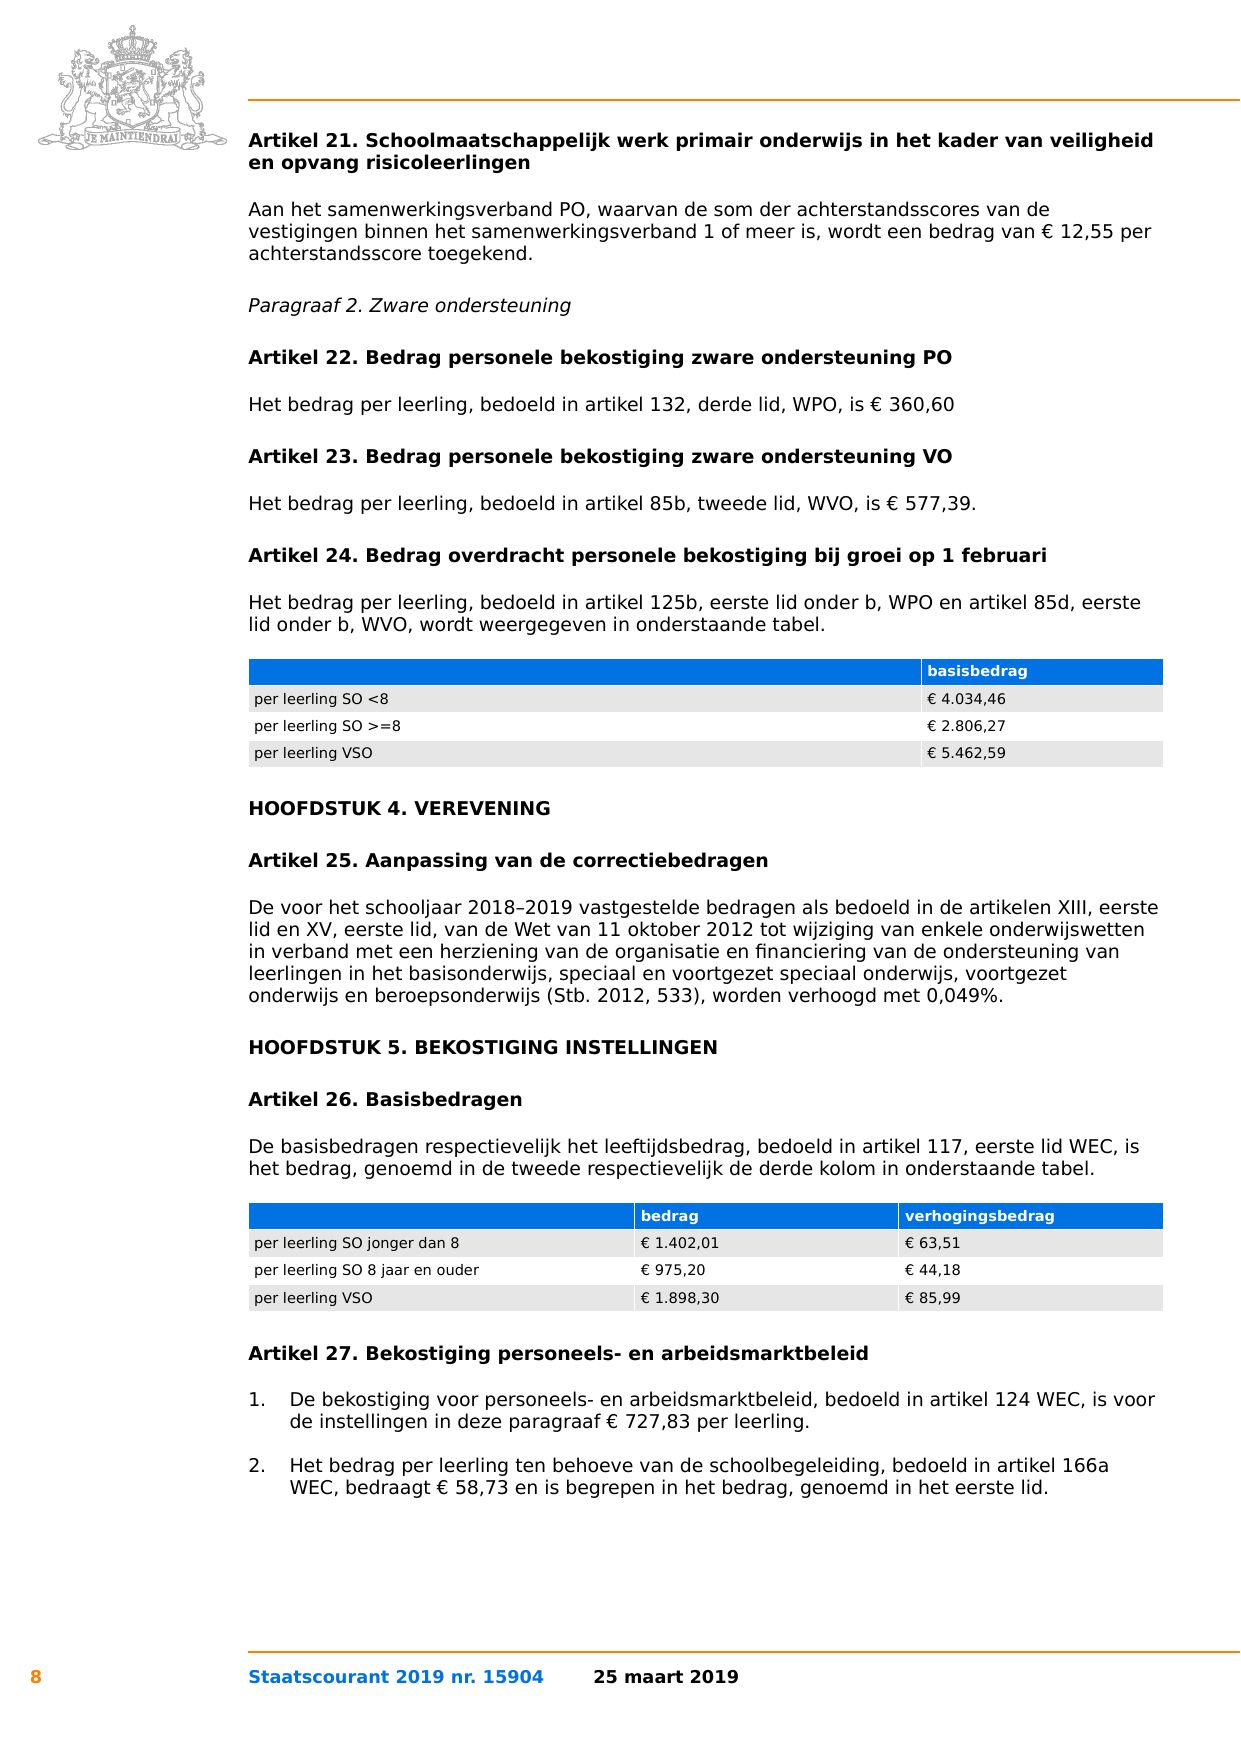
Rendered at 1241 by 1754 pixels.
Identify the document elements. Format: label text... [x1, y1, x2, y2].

table_cell per leerling VSO [249, 1285, 634, 1311]
text 1. De bekostiging voor personeels- en arbeidsmarktbeleid, bedoeld in artikel 124 WEC, is voor de instellingen in deze paragraaf € 727,83 per leerling. [248, 1389, 1163, 1433]
subtitle Artikel 25. Aanpassing van de correctiebedragen [248, 850, 1163, 872]
table_cell per leerling SO >=8 [249, 713, 921, 740]
subtitle Artikel 27. Bekostiging personeels- en arbeidsmarktbeleid [248, 1342, 1163, 1364]
text De basisbedragen respectievelijk het leeftijdsbedrag, bedoeld in artikel 117, eerste lid WEC, is het bedrag, genoemd in de tweede respectievelijk de derde kolom in onderstaande tabel. [248, 1136, 1163, 1180]
table_cell € 63,51 [899, 1230, 1163, 1257]
subtitle Artikel 22. Bedrag personele bekostiging zware ondersteuning PO [248, 347, 1163, 369]
table_cell € 2.806,27 [922, 713, 1163, 740]
subtitle Artikel 21. Schoolmaatschappelijk werk primair onderwijs in het kader van veiligheid en opvang risicoleerlingen [248, 130, 1163, 174]
subtitle Artikel 26. Basisbedragen [248, 1089, 1163, 1111]
table_cell € 5.462,59 [922, 741, 1163, 767]
text Aan het samenwerkingsverband PO, waarvan de som der achterstandsscores van de vestigingen binnen het samenwerkingsverband 1 of meer is, wordt een bedrag van € 12,55 per achterstandsscore toegekend. [248, 199, 1163, 265]
subtitle HOOFDSTUK 4. VEREVENING [248, 798, 1163, 820]
table_header bedrag [635, 1203, 898, 1229]
subtitle HOOFDSTUK 5. BEKOSTIGING INSTELLINGEN [248, 1037, 1163, 1059]
text 2. Het bedrag per leerling ten behoeve van de schoolbegeleiding, bedoeld in artikel 166a WEC, bedraagt € 58,73 en is begrepen in het bedrag, genoemd in het eerste lid. [248, 1455, 1163, 1499]
subtitle Artikel 24. Bedrag overdracht personele bekostiging bij groei op 1 februari [248, 545, 1163, 567]
table_header [249, 1203, 634, 1229]
table_cell per leerling VSO [249, 741, 921, 767]
table_cell € 4.034,46 [922, 686, 1163, 712]
table_cell € 44,18 [899, 1258, 1163, 1284]
text Het bedrag per leerling, bedoeld in artikel 125b, eerste lid onder b, WPO en artikel 85d, eerste lid onder b, WVO, wordt weergegeven in onderstaande tabel. [248, 592, 1163, 636]
table_cell € 1.402,01 [635, 1230, 898, 1257]
table_cell per leerling SO jonger dan 8 [249, 1230, 634, 1257]
table_header verhogingsbedrag [899, 1203, 1163, 1229]
picture [38, 25, 227, 150]
subtitle Artikel 23. Bedrag personele bekostiging zware ondersteuning VO [248, 446, 1163, 468]
table_header [249, 659, 921, 685]
text De voor het schooljaar 2018–2019 vastgestelde bedragen als bedoeld in de artikelen XIII, eerste lid en XV, eerste lid, van de Wet van 11 oktober 2012 tot wijziging van enkele onderwijswetten in verband met een herziening van de organisatie en financiering van de ondersteuning van leerlingen in het basisonderwijs, speciaal en voortgezet speciaal onderwijs, voortgezet onderwijs en beroepsonderwijs (Stb. 2012, 533), worden verhoogd met 0,049%. [248, 897, 1163, 1007]
table_cell per leerling SO 8 jaar en ouder [249, 1258, 634, 1284]
table_cell € 1.898,30 [635, 1285, 898, 1311]
table_cell € 975,20 [635, 1258, 898, 1284]
text Het bedrag per leerling, bedoeld in artikel 132, derde lid, WPO, is € 360,60 [248, 394, 1163, 416]
table_cell per leerling SO <8 [249, 686, 921, 712]
subtitle Paragraaf 2. Zware ondersteuning [248, 295, 1163, 317]
table_header basisbedrag [922, 659, 1163, 685]
text Het bedrag per leerling, bedoeld in artikel 85b, tweede lid, WVO, is € 577,39. [248, 493, 1163, 515]
table_cell € 85,99 [899, 1285, 1163, 1311]
